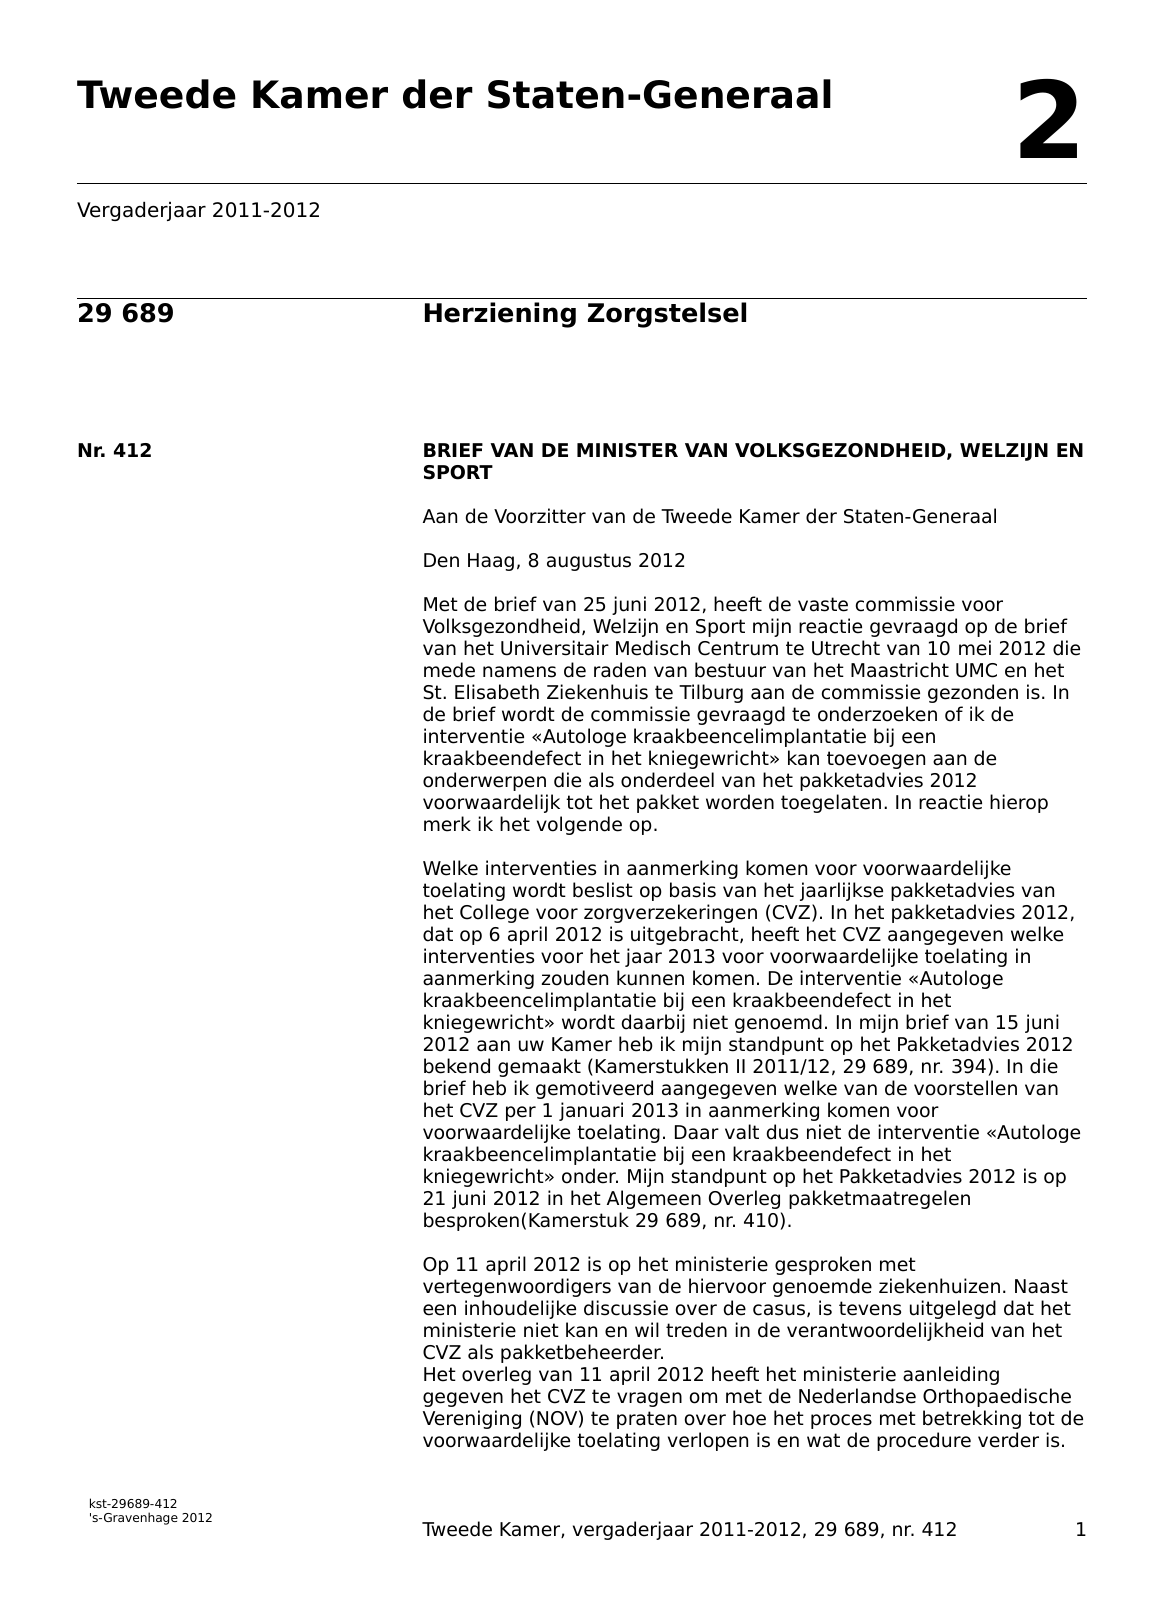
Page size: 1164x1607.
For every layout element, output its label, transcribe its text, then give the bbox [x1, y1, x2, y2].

table_cell Vergaderjaar 2011-2012 [77, 184, 1087, 298]
subtitle Nr. 412 BRIEF VAN DE MINISTER VAN VOLKSGEZONDHEID, WELZIJN EN SPORT [77, 440, 1087, 484]
text 's-Gravenhage 2012 [88, 1511, 323, 1525]
text Den Haag, 8 augustus 2012 [422, 550, 1087, 572]
text Op 11 april 2012 is op het ministerie gesproken met vertegenwoordigers van de hiervoor genoemde ziekenhuizen. Naast een inhoudelijke discussie over de casus, is tevens uitgelegd dat het ministerie niet kan en wil treden in de verantwoordelijkheid van het CVZ als pakketbeheerder. [422, 1254, 1087, 1364]
table_header Tweede Kamer der Staten-Generaal [77, 59, 886, 183]
text Aan de Voorzitter van de Tweede Kamer der Staten-Generaal [422, 506, 1087, 528]
subtitle 29 689 Herziening Zorgstelsel [77, 299, 1087, 329]
text Met de brief van 25 juni 2012, heeft de vaste commissie voor Volksgezondheid, Welzijn en Sport mijn reactie gevraagd op de brief van het Universitair Medisch Centrum te Utrecht van 10 mei 2012 die mede namens de raden van bestuur van het Maastricht UMC en het St. Elisabeth Ziekenhuis te Tilburg aan de commissie gezonden is. In de brief wordt de commissie gevraagd te onderzoeken of ik de interventie «Autologe kraakbeencelimplantatie bij een kraakbeendefect in het kniegewricht» kan toevoegen aan de onderwerpen die als onderdeel van het pakketadvies 2012 voorwaardelijk tot het pakket worden toegelaten. In reactie hierop merk ik het volgende op. [422, 594, 1087, 836]
text Het overleg van 11 april 2012 heeft het ministerie aanleiding gegeven het CVZ te vragen om met de Nederlandse Orthopaedische Vereniging (NOV) te praten over hoe het proces met betrekking tot de voorwaardelijke toelating verlopen is en wat de procedure verder is. [422, 1364, 1087, 1452]
text Welke interventies in aanmerking komen voor voorwaardelijke toelating wordt beslist op basis van het jaarlijkse pakketadvies van het College voor zorgverzekeringen (CVZ). In het pakketadvies 2012, dat op 6 april 2012 is uitgebracht, heeft het CVZ aangegeven welke interventies voor het jaar 2013 voor voorwaardelijke toelating in aanmerking zouden kunnen komen. De interventie «Autologe kraakbeencelimplantatie bij een kraakbeendefect in het kniegewricht» wordt daarbij niet genoemd. In mijn brief van 15 juni 2012 aan uw Kamer heb ik mijn standpunt op het Pakketadvies 2012 bekend gemaakt (Kamerstukken II 2011/12, 29 689, nr. 394). In die brief heb ik gemotiveerd aangegeven welke van de voorstellen van het CVZ per 1 januari 2013 in aanmerking komen voor voorwaardelijke toelating. Daar valt dus niet de interventie «Autologe kraakbeencelimplantatie bij een kraakbeendefect in het kniegewricht» onder. Mijn standpunt op het Pakketadvies 2012 is op 21 juni 2012 in het Algemeen Overleg pakketmaatregelen besproken(Kamerstuk 29 689, nr. 410). [422, 858, 1087, 1232]
text kst-29689-412 [88, 1497, 323, 1511]
table_header 2 [886, 59, 1087, 183]
